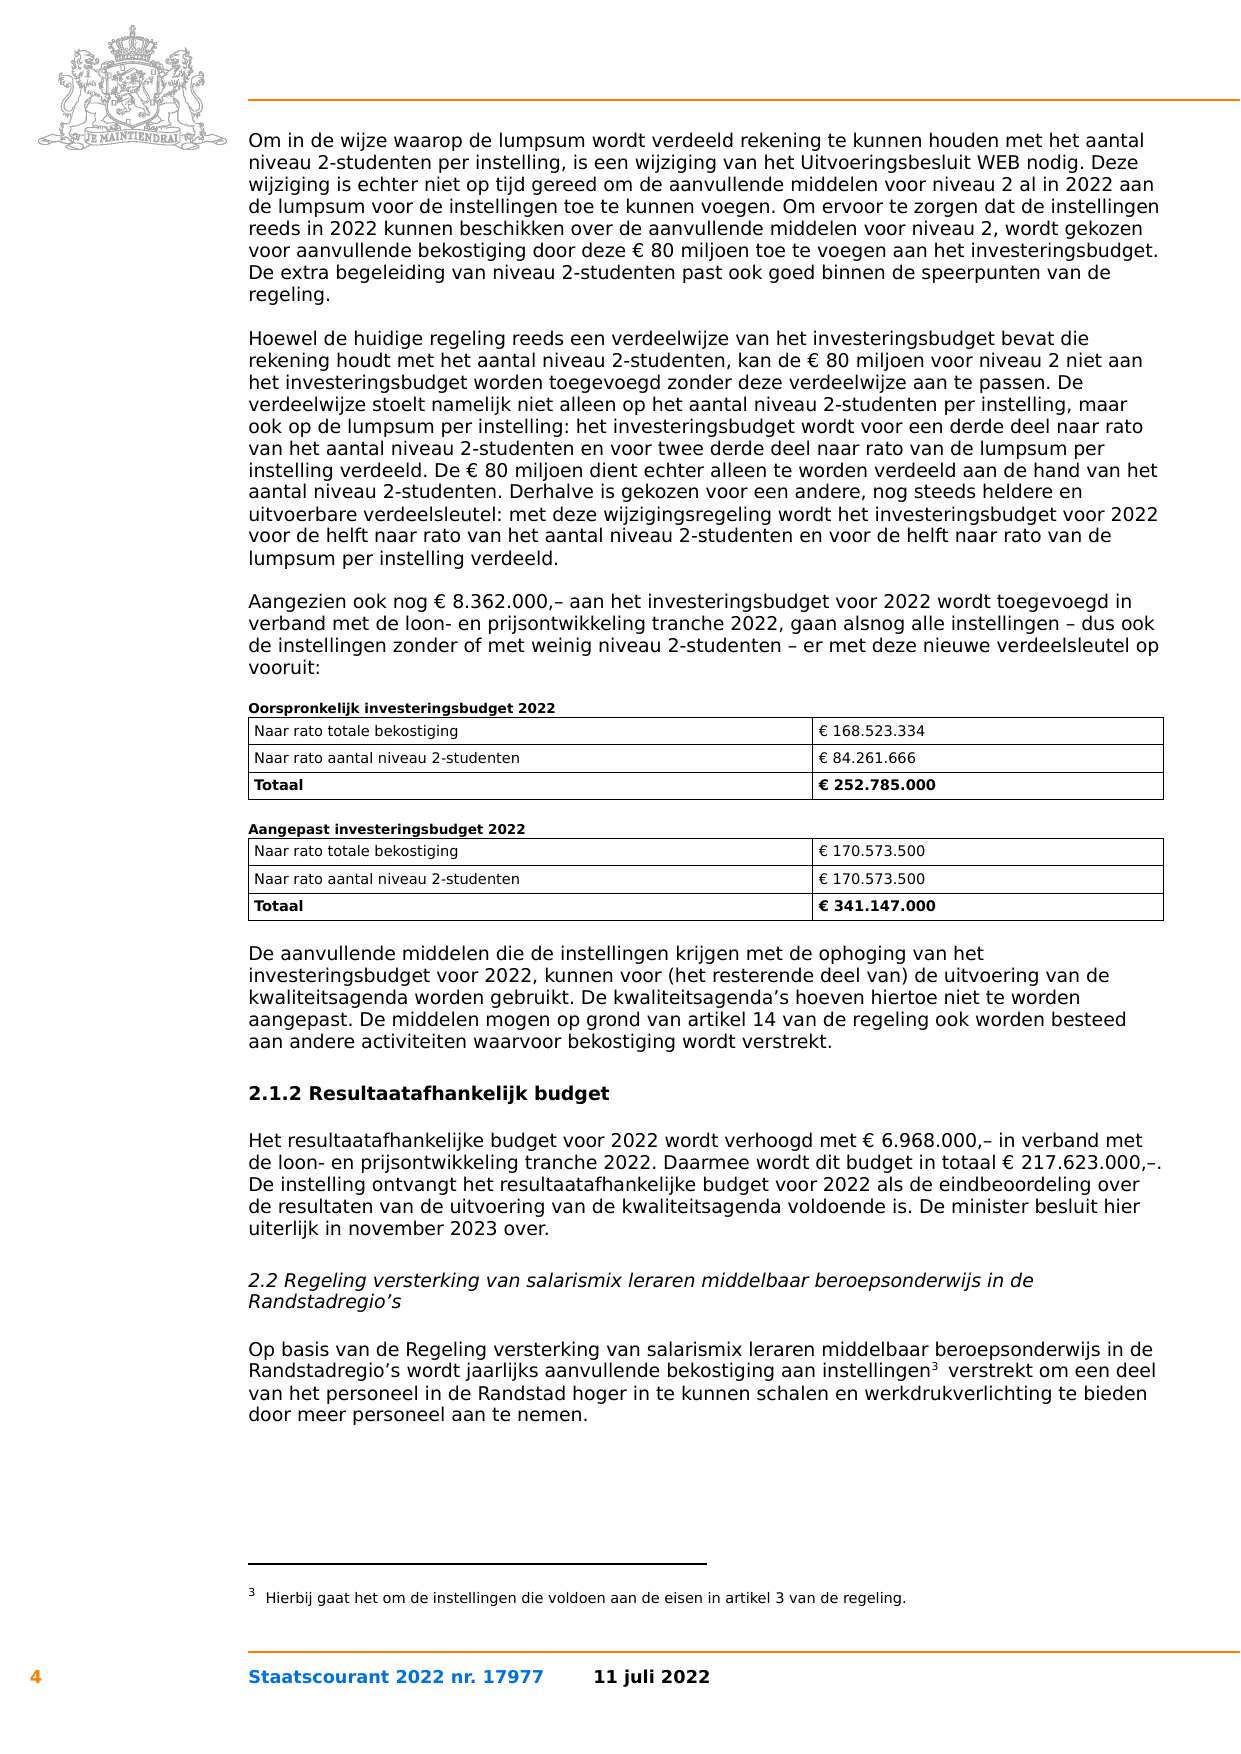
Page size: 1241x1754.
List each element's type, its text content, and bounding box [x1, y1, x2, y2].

table_header Aangepast investeringsbudget 2022 [248, 822, 1163, 838]
table_cell € 170.573.500 [813, 839, 1163, 865]
text Hierbij gaat het om de instellingen die voldoen aan de eisen in artikel 3 van de regeling. [248, 1586, 1163, 1608]
table_cell € 341.147.000 [813, 894, 1163, 920]
subtitle 2.2 Regeling versterking van salarismix leraren middelbaar beroepsonderwijs in de Randstadregio’s [248, 1269, 1163, 1313]
table_cell € 84.261.666 [813, 745, 1163, 772]
table_header Oorspronkelijk investeringsbudget 2022 [248, 701, 1163, 717]
table_cell € 252.785.000 [813, 773, 1163, 799]
table_cell € 168.523.334 [813, 718, 1163, 744]
table_cell Naar rato aantal niveau 2-studenten [249, 866, 812, 892]
picture [38, 25, 227, 150]
text Hoewel de huidige regeling reeds een verdeelwijze van het investeringsbudget bevat die rekening houdt met het aantal niveau 2-studenten, kan de € 80 miljoen voor niveau 2 niet aan het investeringsbudget worden toegevoegd zonder deze verdeelwijze aan te passen. De verdeelwijze stoelt namelijk niet alleen op het aantal niveau 2-studenten per instelling, maar ook op de lumpsum per instelling: het investeringsbudget wordt voor een derde deel naar rato van het aantal niveau 2-studenten en voor twee derde deel naar rato van de lumpsum per instelling verdeeld. De € 80 miljoen dient echter alleen te worden verdeeld aan de hand van het aantal niveau 2-studenten. Derhalve is gekozen voor een andere, nog steeds heldere en uitvoerbare verdeelsleutel: met deze wijzigingsregeling wordt het investeringsbudget voor 2022 voor de helft naar rato van het aantal niveau 2-studenten en voor de helft naar rato van de lumpsum per instelling verdeeld. [248, 328, 1163, 569]
table_cell Totaal [249, 894, 812, 920]
table_cell Totaal [249, 773, 812, 799]
text Op basis van de Regeling versterking van salarismix leraren middelbaar beroepsonderwijs in de Randstadregio’s wordt jaarlijks aanvullende bekostiging aan instellingen verstrekt om een deel van het personeel in de Randstad hoger in te kunnen schalen en werkdrukverlichting te bieden door meer personeel aan te nemen. [248, 1338, 1163, 1426]
table_cell Naar rato totale bekostiging [249, 718, 812, 744]
text De aanvullende middelen die de instellingen krijgen met de ophoging van het investeringsbudget voor 2022, kunnen voor (het resterende deel van) de uitvoering van de kwaliteitsagenda worden gebruikt. De kwaliteitsagenda’s hoeven hiertoe niet te worden aangepast. De middelen mogen op grond van artikel 14 van de regeling ook worden besteed aan andere activiteiten waarvoor bekostiging wordt verstrekt. [248, 943, 1163, 1053]
table_cell € 170.573.500 [813, 866, 1163, 892]
text Het resultaatafhankelijke budget voor 2022 wordt verhoogd met € 6.968.000,– in verband met de loon- en prijsontwikkeling tranche 2022. Daarmee wordt dit budget in totaal € 217.623.000,–. De instelling ontvangt het resultaatafhankelijke budget voor 2022 als de eindbeoordeling over de resultaten van de uitvoering van de kwaliteitsagenda voldoende is. De minister besluit hier uiterlijk in november 2023 over. [248, 1129, 1163, 1239]
subtitle 2.1.2 Resultaatafhankelijk budget [248, 1083, 1163, 1104]
table_cell Naar rato aantal niveau 2-studenten [249, 745, 812, 772]
text Om in de wijze waarop de lumpsum wordt verdeeld rekening te kunnen houden met het aantal niveau 2-studenten per instelling, is een wijziging van het Uitvoeringsbesluit WEB nodig. Deze wijziging is echter niet op tijd gereed om de aanvullende middelen voor niveau 2 al in 2022 aan de lumpsum voor de instellingen toe te kunnen voegen. Om ervoor te zorgen dat de instellingen reeds in 2022 kunnen beschikken over de aanvullende middelen voor niveau 2, wordt gekozen voor aanvullende bekostiging door deze € 80 miljoen toe te voegen aan het investeringsbudget. De extra begeleiding van niveau 2-studenten past ook goed binnen de speerpunten van de regeling. [248, 130, 1163, 306]
table_cell Naar rato totale bekostiging [249, 839, 812, 865]
text Aangezien ook nog € 8.362.000,– aan het investeringsbudget voor 2022 wordt toegevoegd in verband met de loon- en prijsontwikkeling tranche 2022, gaan alsnog alle instellingen – dus ook de instellingen zonder of met weinig niveau 2-studenten – er met deze nieuwe verdeelsleutel op vooruit: [248, 591, 1163, 679]
